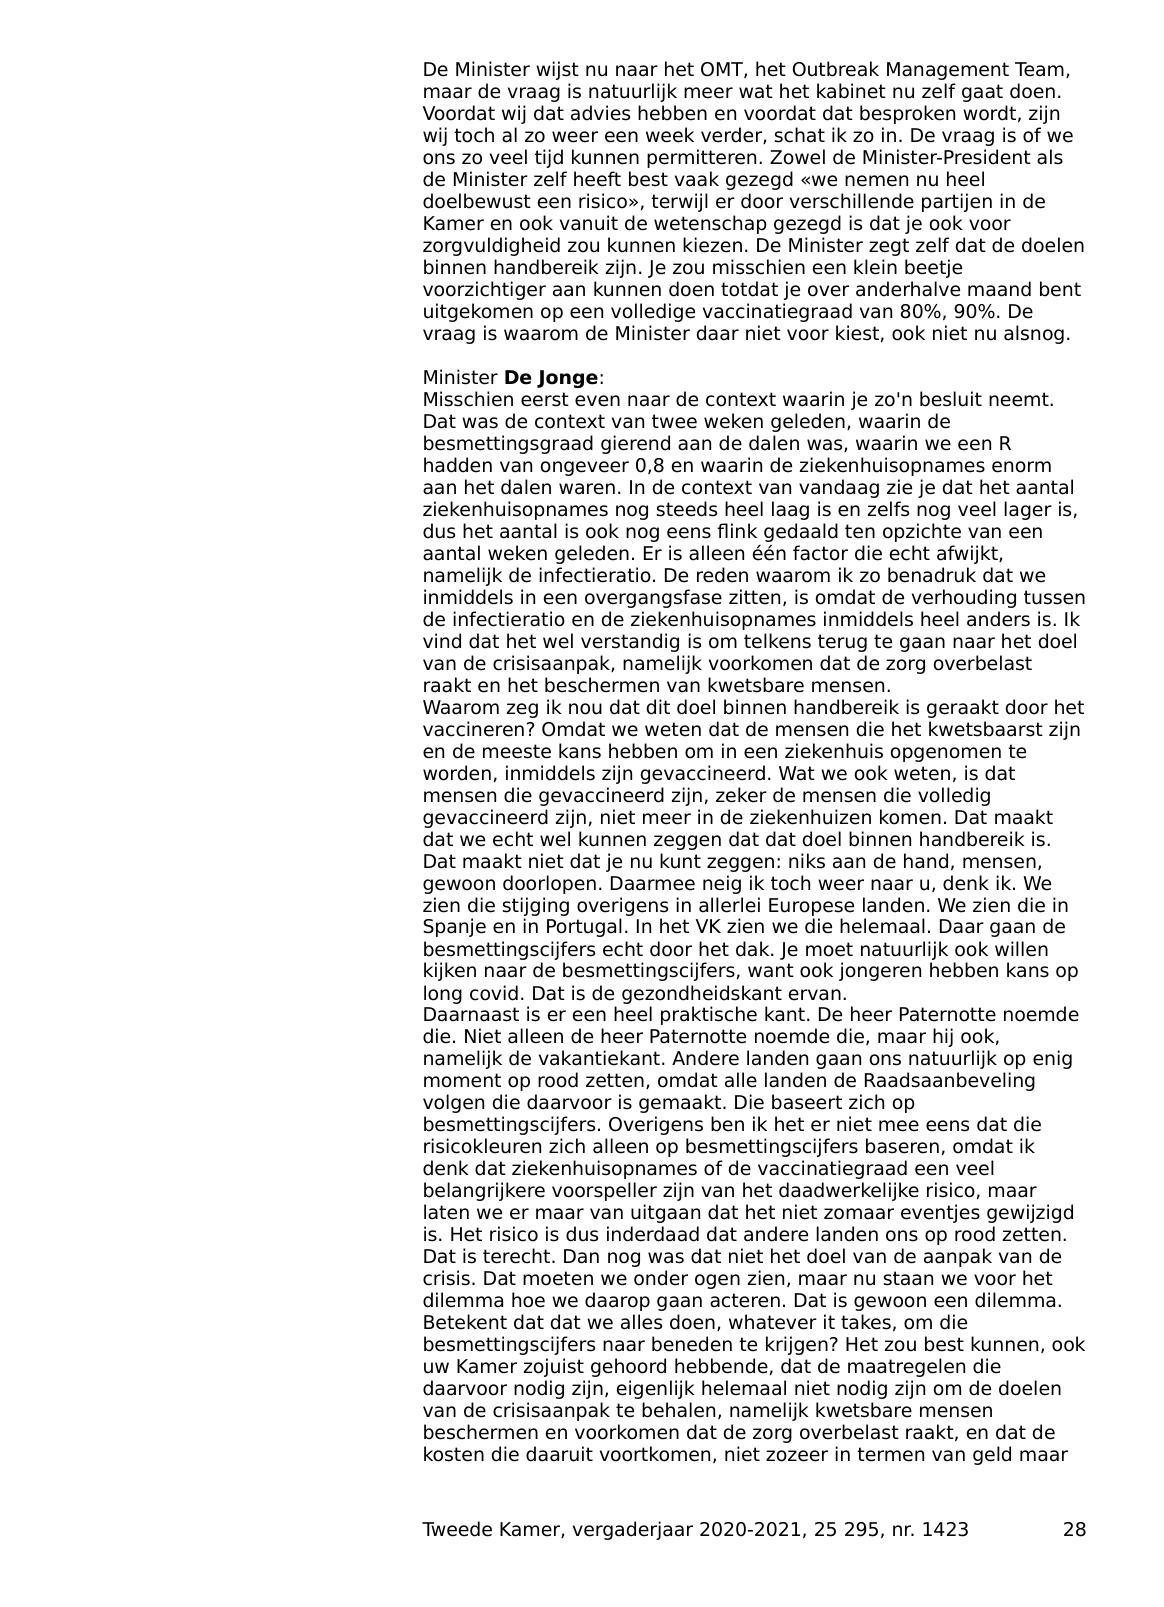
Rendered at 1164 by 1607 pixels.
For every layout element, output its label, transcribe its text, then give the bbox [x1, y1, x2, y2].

text De Minister wijst nu naar het OMT, het Outbreak Management Team, maar de vraag is natuurlijk meer wat het kabinet nu zelf gaat doen. Voordat wij dat advies hebben en voordat dat besproken wordt, zijn wij toch al zo weer een week verder, schat ik zo in. De vraag is of we ons zo veel tijd kunnen permitteren. Zowel de Minister-President als de Minister zelf heeft best vaak gezegd «we nemen nu heel doelbewust een risico», terwijl er door verschillende partijen in de Kamer en ook vanuit de wetenschap gezegd is dat je ook voor zorgvuldigheid zou kunnen kiezen. De Minister zegt zelf dat de doelen binnen handbereik zijn. Je zou misschien een klein beetje voorzichtiger aan kunnen doen totdat je over anderhalve maand bent uitgekomen op een volledige vaccinatiegraad van 80%, 90%. De vraag is waarom de Minister daar niet voor kiest, ook niet nu alsnog. [422, 59, 1087, 345]
text Minister De Jonge: [422, 367, 1087, 389]
text Waarom zeg ik nou dat dit doel binnen handbereik is geraakt door het vaccineren? Omdat we weten dat de mensen die het kwetsbaarst zijn en de meeste kans hebben om in een ziekenhuis opgenomen te worden, inmiddels zijn gevaccineerd. Wat we ook weten, is dat mensen die gevaccineerd zijn, zeker de mensen die volledig gevaccineerd zijn, niet meer in de ziekenhuizen komen. Dat maakt dat we echt wel kunnen zeggen dat dat doel binnen handbereik is. Dat maakt niet dat je nu kunt zeggen: niks aan de hand, mensen, gewoon doorlopen. Daarmee neig ik toch weer naar u, denk ik. We zien die stijging overigens in allerlei Europese landen. We zien die in Spanje en in Portugal. In het VK zien we die helemaal. Daar gaan de besmettingscijfers echt door het dak. Je moet natuurlijk ook willen kijken naar de besmettingscijfers, want ook jongeren hebben kans op long covid. Dat is de gezondheidskant ervan. [422, 697, 1087, 1004]
text Daarnaast is er een heel praktische kant. De heer Paternotte noemde die. Niet alleen de heer Paternotte noemde die, maar hij ook, namelijk de vakantiekant. Andere landen gaan ons natuurlijk op enig moment op rood zetten, omdat alle landen de Raadsaanbeveling volgen die daarvoor is gemaakt. Die baseert zich op besmettingscijfers. Overigens ben ik het er niet mee eens dat die risicokleuren zich alleen op besmettingscijfers baseren, omdat ik denk dat ziekenhuisopnames of de vaccinatiegraad een veel belangrijkere voorspeller zijn van het daadwerkelijke risico, maar laten we er maar van uitgaan dat het niet zomaar eventjes gewijzigd is. Het risico is dus inderdaad dat andere landen ons op rood zetten. Dat is terecht. Dan nog was dat niet het doel van de aanpak van de crisis. Dat moeten we onder ogen zien, maar nu staan we voor het dilemma hoe we daarop gaan acteren. Dat is gewoon een dilemma. Betekent dat dat we alles doen, whatever it takes, om die besmettingscijfers naar beneden te krijgen? Het zou best kunnen, ook uw Kamer zojuist gehoord hebbende, dat de maatregelen die daarvoor nodig zijn, eigenlijk helemaal niet nodig zijn om de doelen van de crisisaanpak te behalen, namelijk kwetsbare mensen beschermen en voorkomen dat de zorg overbelast raakt, en dat de kosten die daaruit voortkomen, niet zozeer in termen van geld maar [422, 1004, 1087, 1466]
text Misschien eerst even naar de context waarin je zo'n besluit neemt. Dat was de context van twee weken geleden, waarin de besmettingsgraad gierend aan de dalen was, waarin we een R hadden van ongeveer 0,8 en waarin de ziekenhuisopnames enorm aan het dalen waren. In de context van vandaag zie je dat het aantal ziekenhuisopnames nog steeds heel laag is en zelfs nog veel lager is, dus het aantal is ook nog eens flink gedaald ten opzichte van een aantal weken geleden. Er is alleen één factor die echt afwijkt, namelijk de infectieratio. De reden waarom ik zo benadruk dat we inmiddels in een overgangsfase zitten, is omdat de verhouding tussen de infectieratio en de ziekenhuisopnames inmiddels heel anders is. Ik vind dat het wel verstandig is om telkens terug te gaan naar het doel van de crisisaanpak, namelijk voorkomen dat de zorg overbelast raakt en het beschermen van kwetsbare mensen. [422, 389, 1087, 697]
